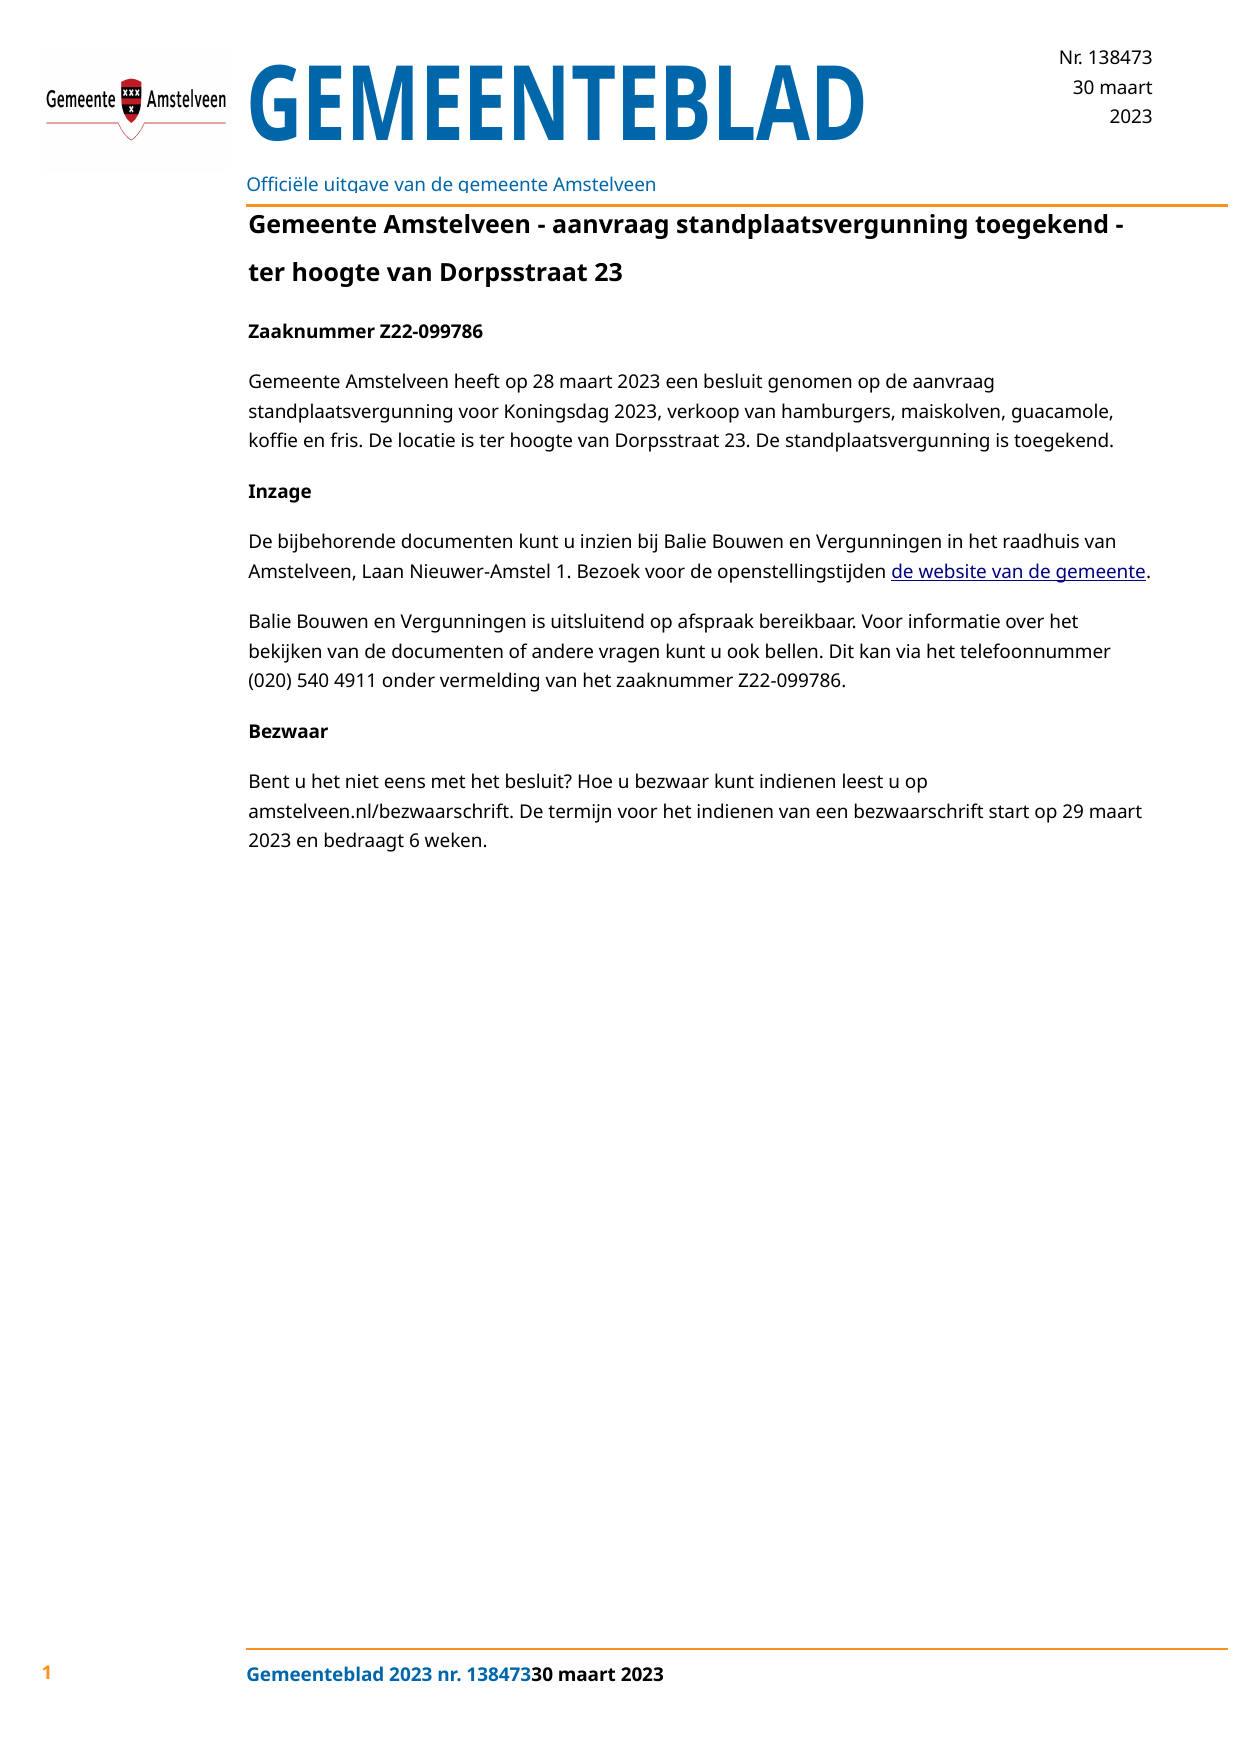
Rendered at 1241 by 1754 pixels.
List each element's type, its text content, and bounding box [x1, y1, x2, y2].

text Gemeente Amstelveen heeft op 28 maart 2023 een besluit genomen op de aanvraag standplaatsvergunning voor Koningsdag 2023, verkoop van hamburgers, maiskolven, guacamole, koffie en fris. De locatie is ter hoogte van Dorpsstraat 23. De standplaatsvergunning is toegekend. [248, 368, 1152, 453]
text Bezwaar [248, 718, 1152, 744]
text Zaaknummer Z22-099786 [248, 318, 1152, 344]
text De bijbehorende documenten kunt u inzien bij Balie Bouwen en Vergunningen in het raadhuis van Amstelveen, Laan Nieuwer-Amstel 1. Bezoek voor de openstellingstijden de website van de gemeente. [248, 528, 1152, 584]
text Inzage [248, 478, 1152, 504]
text Balie Bouwen en Vergunningen is uitsluitend op afspraak bereikbaar. Voor informatie over het bekijken van de documenten of andere vragen kunt u ook bellen. Dit kan via het telefoonnummer (020) 540 4911 onder vermelding van het zaaknummer Z22-099786. [248, 608, 1152, 693]
text Bent u het niet eens met het besluit? Hoe u bezwaar kunt indienen leest u op amstelveen.nl/bezwaarschrift. De termijn voor het indienen van een bezwaarschrift start op 29 maart 2023 en bedraagt 6 weken. [248, 768, 1152, 853]
picture [41, 47, 231, 172]
text Gemeente Amstelveen - aanvraag standplaatsvergunning toegekend - ter hoogte van Dorpsstraat 23 [248, 207, 1152, 288]
